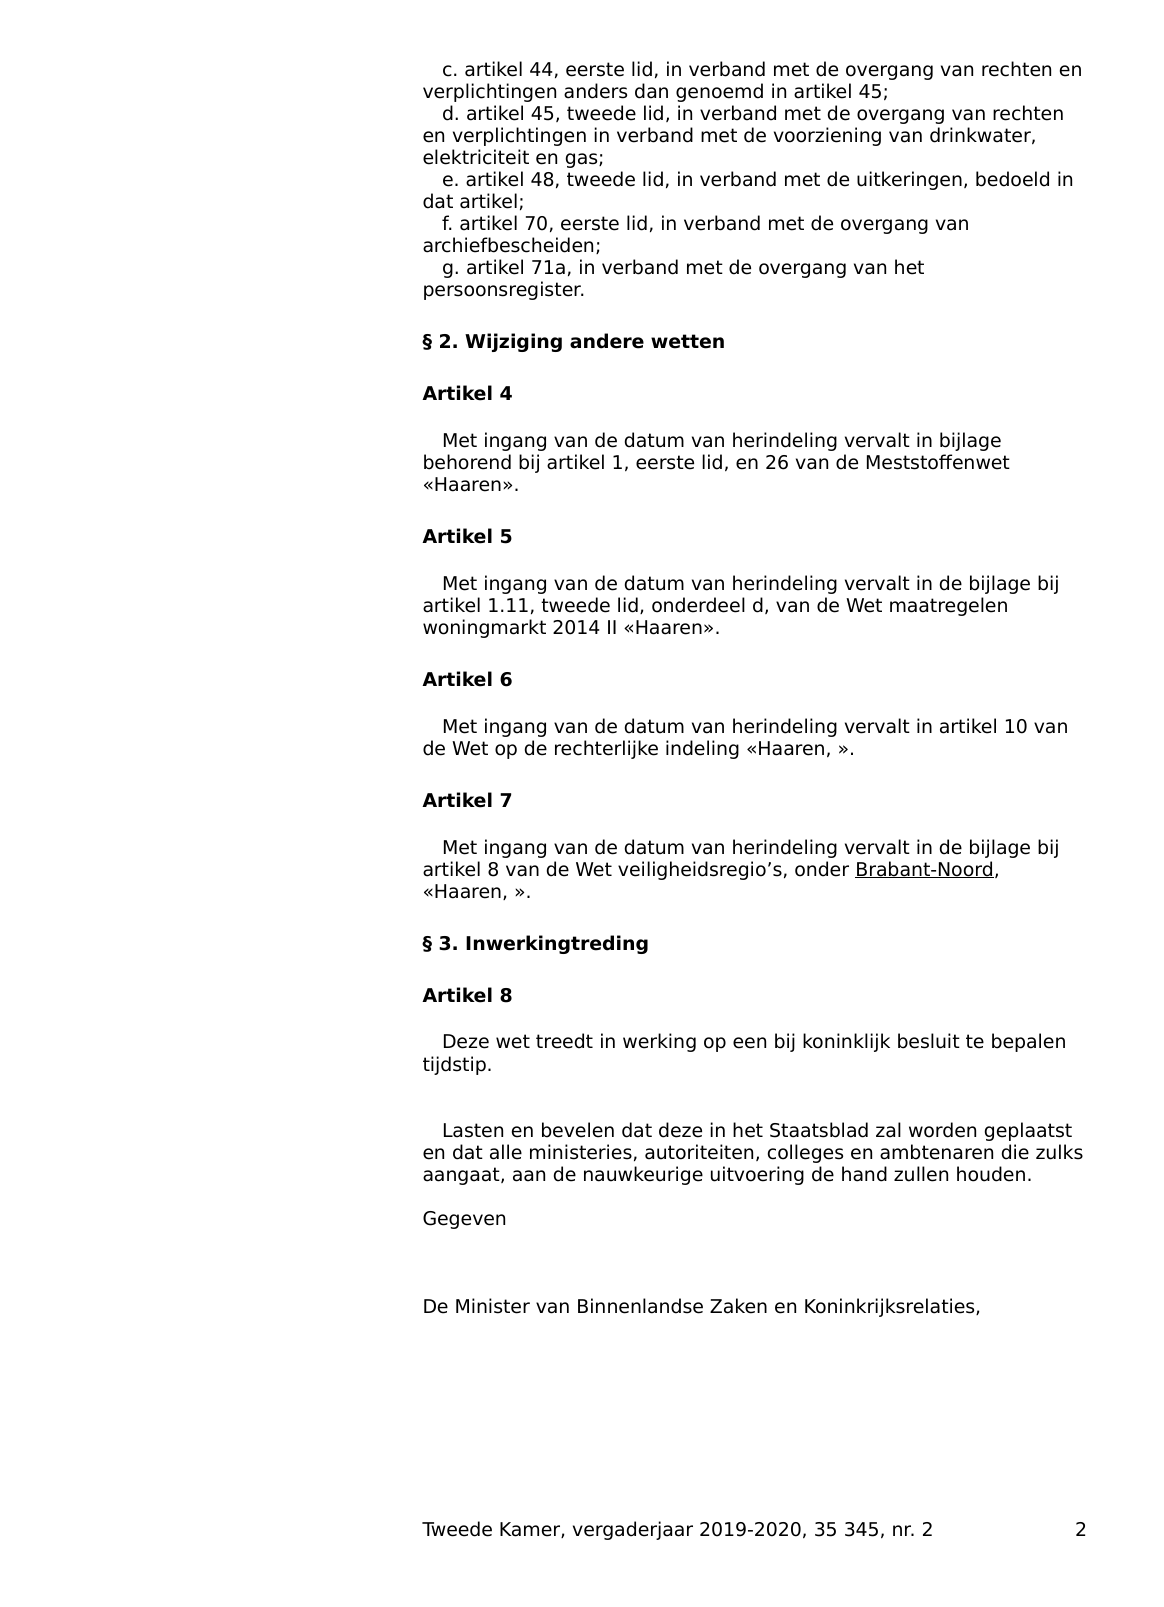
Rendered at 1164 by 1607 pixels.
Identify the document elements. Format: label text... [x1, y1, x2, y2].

subtitle Artikel 4 [422, 383, 1087, 405]
text Met ingang van de datum van herindeling vervalt in artikel 10 van de Wet op de rechterlijke indeling «Haaren, ». [422, 716, 1087, 759]
subtitle Artikel 6 [422, 669, 1087, 691]
text d. artikel 45, tweede lid, in verband met de overgang van rechten en verplichtingen in verband met de voorziening van drinkwater, elektriciteit en gas; [422, 103, 1087, 169]
subtitle § 3. Inwerkingtreding [422, 932, 1087, 954]
text Lasten en bevelen dat deze in het Staatsblad zal worden geplaatst en dat alle ministeries, autoriteiten, colleges en ambtenaren die zulks aangaat, aan de nauwkeurige uitvoering de hand zullen houden. [422, 1120, 1087, 1186]
text f. artikel 70, eerste lid, in verband met de overgang van archiefbescheiden; [422, 213, 1087, 257]
text e. artikel 48, tweede lid, in verband met de uitkeringen, bedoeld in dat artikel; [422, 169, 1087, 213]
text Met ingang van de datum van herindeling vervalt in bijlage behorend bij artikel 1, eerste lid, en 26 van de Meststoffenwet «Haaren». [422, 430, 1087, 496]
text g. artikel 71a, in verband met de overgang van het persoonsregister. [422, 257, 1087, 301]
subtitle § 2. Wijziging andere wetten [422, 331, 1087, 353]
subtitle Artikel 7 [422, 789, 1087, 812]
text De Minister van Binnenlandse Zaken en Koninkrijksrelaties, [422, 1296, 1087, 1318]
text Met ingang van de datum van herindeling vervalt in de bijlage bij artikel 1.11, tweede lid, onderdeel d, van de Wet maatregelen woningmarkt 2014 II «Haaren». [422, 573, 1087, 639]
text Deze wet treedt in werking op een bij koninklijk besluit te bepalen tijdstip. [422, 1031, 1087, 1075]
subtitle Artikel 8 [422, 984, 1087, 1006]
text c. artikel 44, eerste lid, in verband met de overgang van rechten en verplichtingen anders dan genoemd in artikel 45; [422, 59, 1087, 103]
subtitle Artikel 5 [422, 526, 1087, 548]
text Gegeven [422, 1208, 1087, 1230]
text Met ingang van de datum van herindeling vervalt in de bijlage bij artikel 8 van de Wet veiligheidsregio’s, onder Brabant-Noord, «Haaren, ». [422, 837, 1087, 902]
